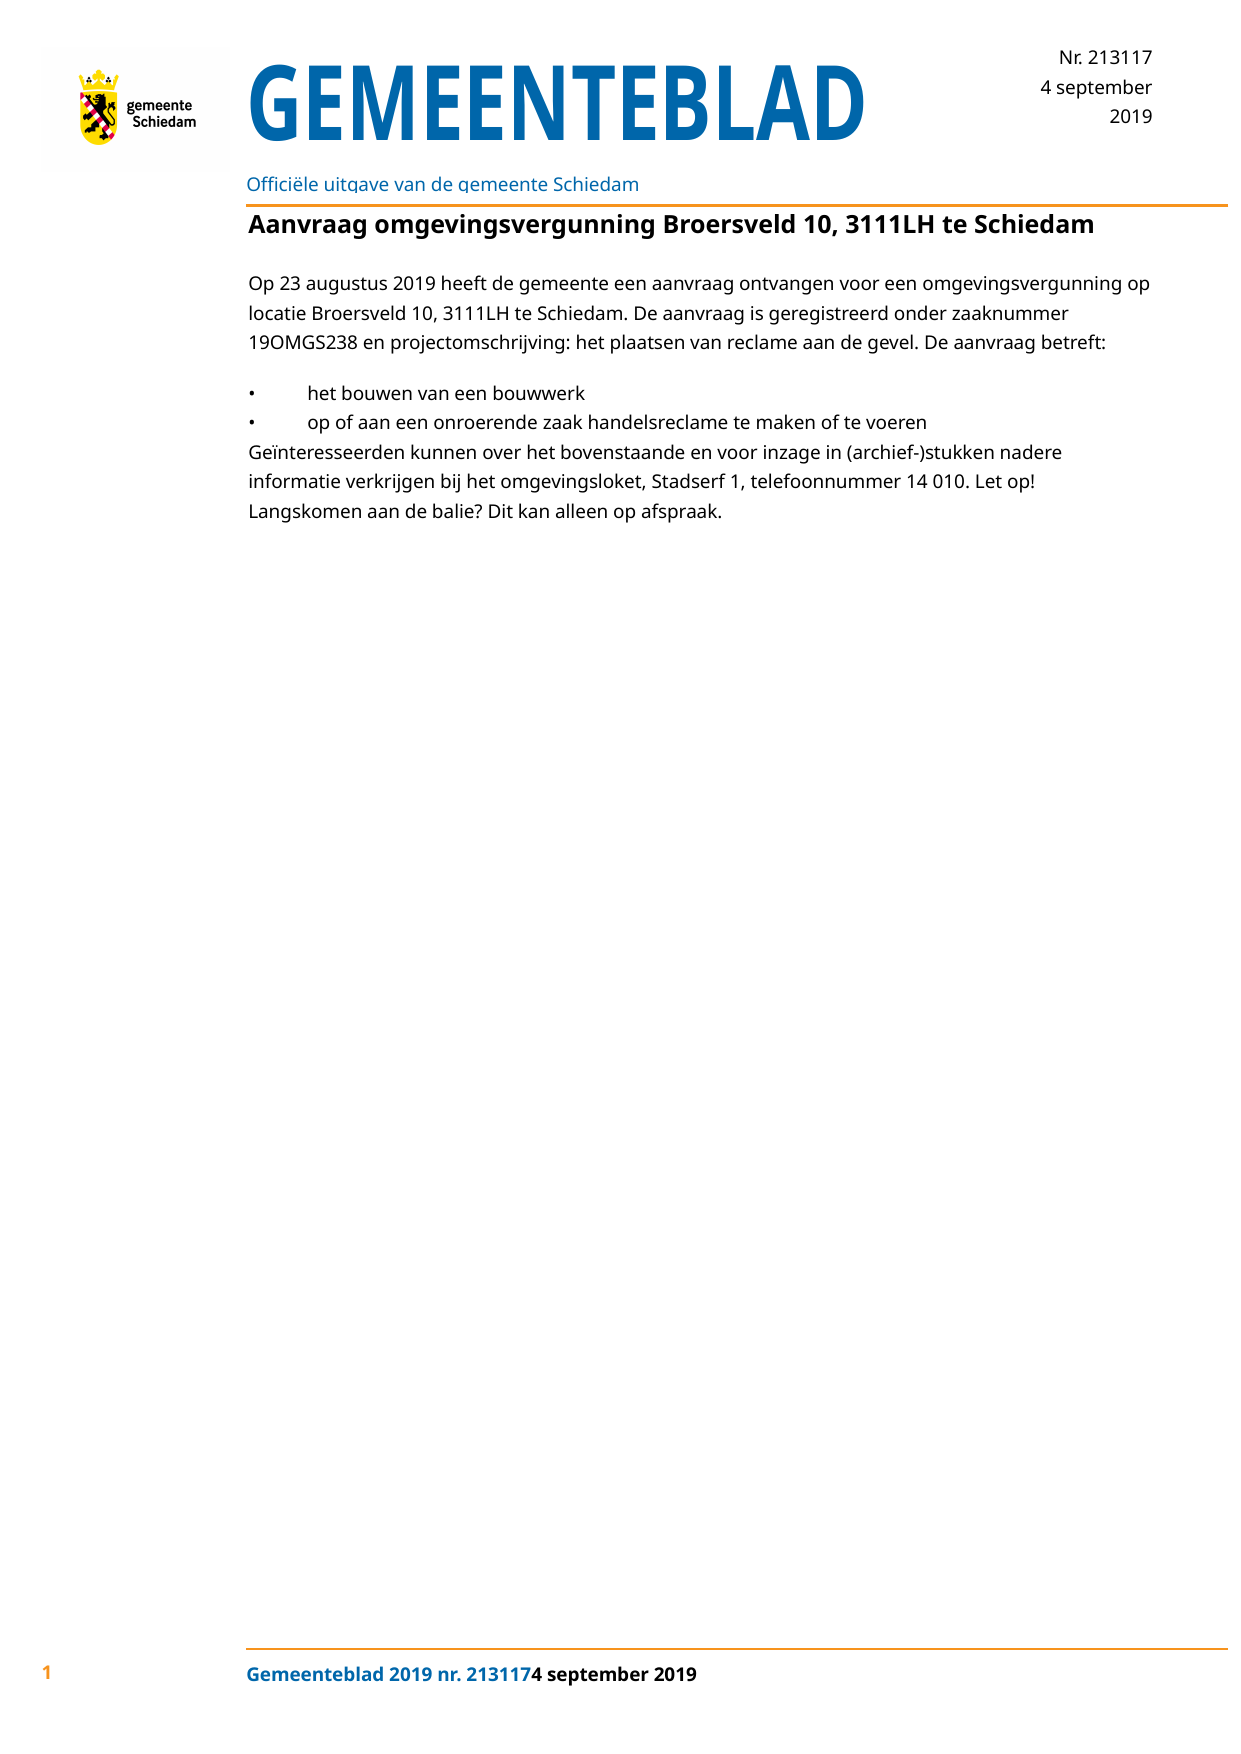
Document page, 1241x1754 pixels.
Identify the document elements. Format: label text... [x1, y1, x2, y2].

text Op 23 augustus 2019 heeft de gemeente een aanvraag ontvangen voor een omgevingsvergunning op locatie Broersveld 10, 3111LH te Schiedam. De aanvraag is geregistreerd onder zaaknummer 19OMGS238 en projectomschrijving: het plaatsen van reclame aan de gevel. De aanvraag betreft: [248, 270, 1152, 355]
text Geïnteresseerden kunnen over het bovenstaande en voor inzage in (archief-)stukken nadere informatie verkrijgen bij het omgevingsloket, Stadserf 1, telefoonnummer 14 010. Let op! Langskomen aan de balie? Dit kan alleen op afspraak. [248, 439, 1152, 524]
picture [41, 47, 231, 172]
list het bouwen van een bouwwerk [248, 380, 1152, 406]
text Aanvraag omgevingsvergunning Broersveld 10, 3111LH te Schiedam [248, 207, 1152, 241]
list op of aan een onroerende zaak handelsreclame te maken of te voeren [248, 409, 1152, 435]
